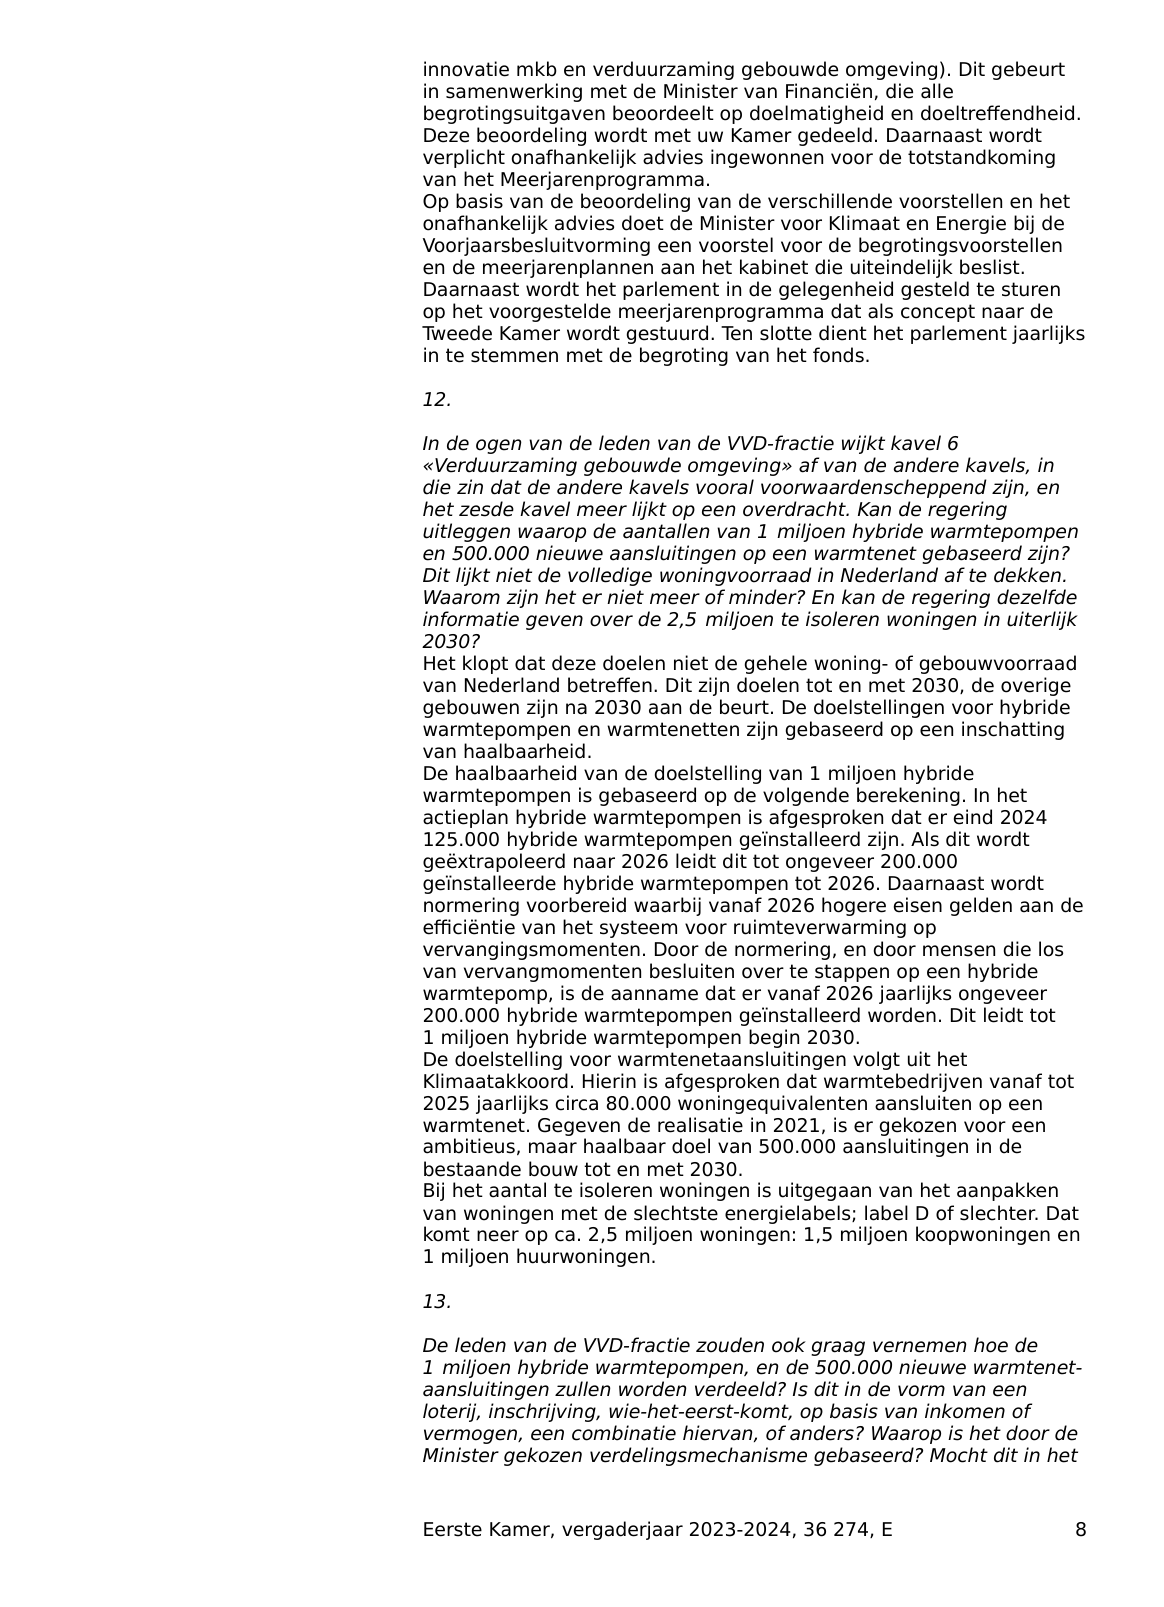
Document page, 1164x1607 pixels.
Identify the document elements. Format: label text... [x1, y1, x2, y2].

text Op basis van de beoordeling van de verschillende voorstellen en het onafhankelijk advies doet de Minister voor Klimaat en Energie bij de Voorjaarsbesluitvorming een voorstel voor de begrotingsvoorstellen en de meerjarenplannen aan het kabinet die uiteindelijk beslist. Daarnaast wordt het parlement in de gelegenheid gesteld te sturen op het voorgestelde meerjarenprogramma dat als concept naar de Tweede Kamer wordt gestuurd. Ten slotte dient het parlement jaarlijks in te stemmen met de begroting van het fonds. [422, 191, 1087, 367]
text De doelstelling voor warmtenetaansluitingen volgt uit het Klimaatakkoord. Hierin is afgesproken dat warmtebedrijven vanaf tot 2025 jaarlijks circa 80.000 woningequivalenten aansluiten op een warmtenet. Gegeven de realisatie in 2021, is er gekozen voor een ambitieus, maar haalbaar doel van 500.000 aansluitingen in de bestaande bouw tot en met 2030. [422, 1048, 1087, 1180]
text Bij het aantal te isoleren woningen is uitgegaan van het aanpakken van woningen met de slechtste energielabels; label D of slechter. Dat komt neer op ca. 2,5 miljoen woningen: 1,5 miljoen koopwoningen en 1 miljoen huurwoningen. [422, 1180, 1087, 1268]
subtitle 13. [422, 1291, 1087, 1312]
text De leden van de VVD-fractie zouden ook graag vernemen hoe de 1 miljoen hybride warmtepompen, en de 500.000 nieuwe warmtenet-aansluitingen zullen worden verdeeld? Is dit in de vorm van een loterij, inschrijving, wie-het-eerst-komt, op basis van inkomen of vermogen, een combinatie hiervan, of anders? Waarop is het door de Minister gekozen verdelingsmechanisme gebaseerd? Mocht dit in het [422, 1335, 1087, 1467]
text Het klopt dat deze doelen niet de gehele woning- of gebouwvoorraad van Nederland betreffen. Dit zijn doelen tot en met 2030, de overige gebouwen zijn na 2030 aan de beurt. De doelstellingen voor hybride warmtepompen en warmtenetten zijn gebaseerd op een inschatting van haalbaarheid. [422, 653, 1087, 763]
text De haalbaarheid van de doelstelling van 1 miljoen hybride warmtepompen is gebaseerd op de volgende berekening. In het actieplan hybride warmtepompen is afgesproken dat er eind 2024 125.000 hybride warmtepompen geïnstalleerd zijn. Als dit wordt geëxtrapoleerd naar 2026 leidt dit tot ongeveer 200.000 geïnstalleerde hybride warmtepompen tot 2026. Daarnaast wordt normering voorbereid waarbij vanaf 2026 hogere eisen gelden aan de efficiëntie van het systeem voor ruimteverwarming op vervangingsmomenten. Door de normering, en door mensen die los van vervangmomenten besluiten over te stappen op een hybride warmtepomp, is de aanname dat er vanaf 2026 jaarlijks ongeveer 200.000 hybride warmtepompen geïnstalleerd worden. Dit leidt tot 1 miljoen hybride warmtepompen begin 2030. [422, 763, 1087, 1048]
subtitle 12. [422, 389, 1087, 411]
text innovatie mkb en verduurzaming gebouwde omgeving). Dit gebeurt in samenwerking met de Minister van Financiën, die alle begrotingsuitgaven beoordeelt op doelmatigheid en doeltreffendheid. Deze beoordeling wordt met uw Kamer gedeeld. Daarnaast wordt verplicht onafhankelijk advies ingewonnen voor de totstandkoming van het Meerjarenprogramma. [422, 59, 1087, 191]
text In de ogen van de leden van de VVD-fractie wijkt kavel 6 «Verduurzaming gebouwde omgeving» af van de andere kavels, in die zin dat de andere kavels vooral voorwaardenscheppend zijn, en het zesde kavel meer lijkt op een overdracht. Kan de regering uitleggen waarop de aantallen van 1 miljoen hybride warmtepompen en 500.000 nieuwe aansluitingen op een warmtenet gebaseerd zijn? Dit lijkt niet de volledige woningvoorraad in Nederland af te dekken. Waarom zijn het er niet meer of minder? En kan de regering dezelfde informatie geven over de 2,5 miljoen te isoleren woningen in uiterlijk 2030? [422, 433, 1087, 653]
